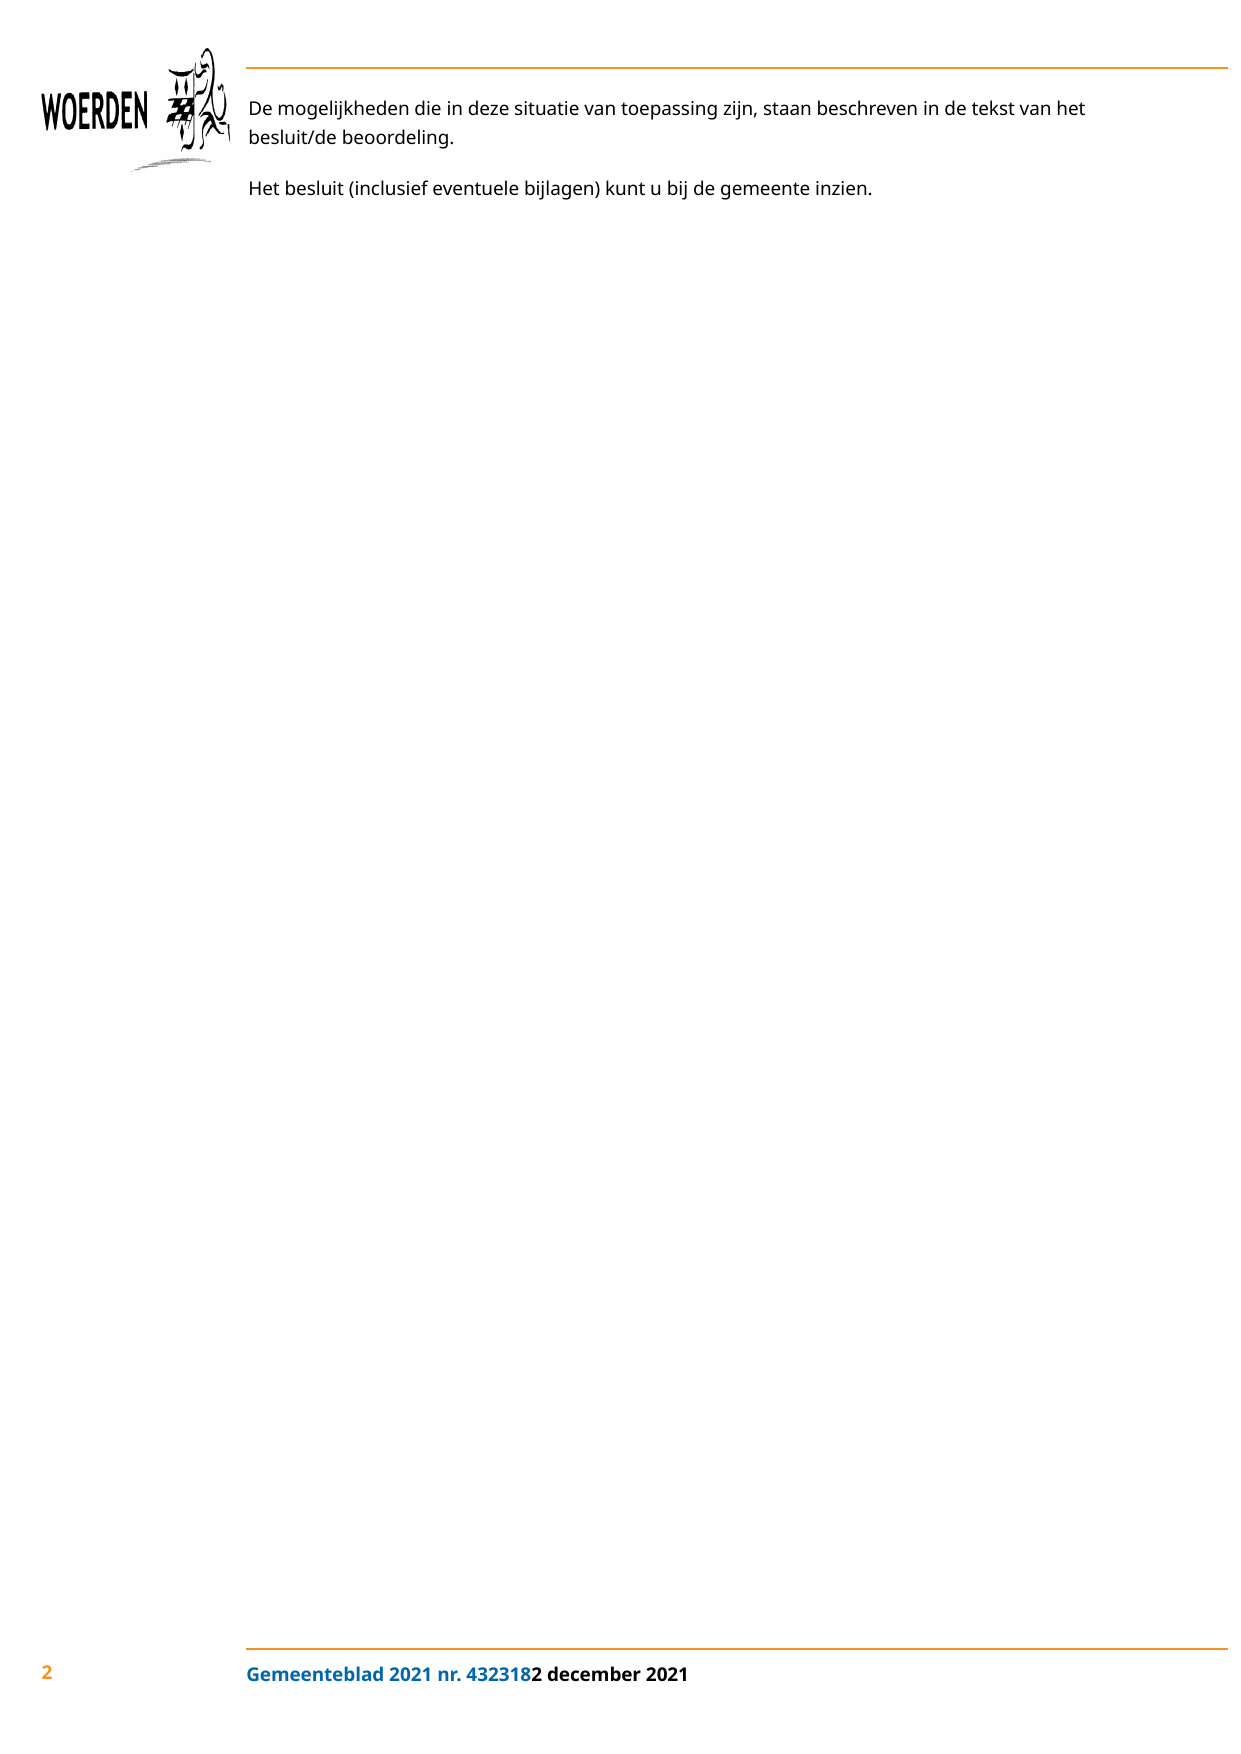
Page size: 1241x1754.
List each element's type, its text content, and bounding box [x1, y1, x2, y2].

text De mogelijkheden die in deze situatie van toepassing zijn, staan beschreven in de tekst van het besluit/de beoordeling. [248, 95, 1152, 150]
picture [41, 47, 231, 172]
text Het besluit (inclusief eventuele bijlagen) kunt u bij de gemeente inzien. [248, 175, 1152, 201]
